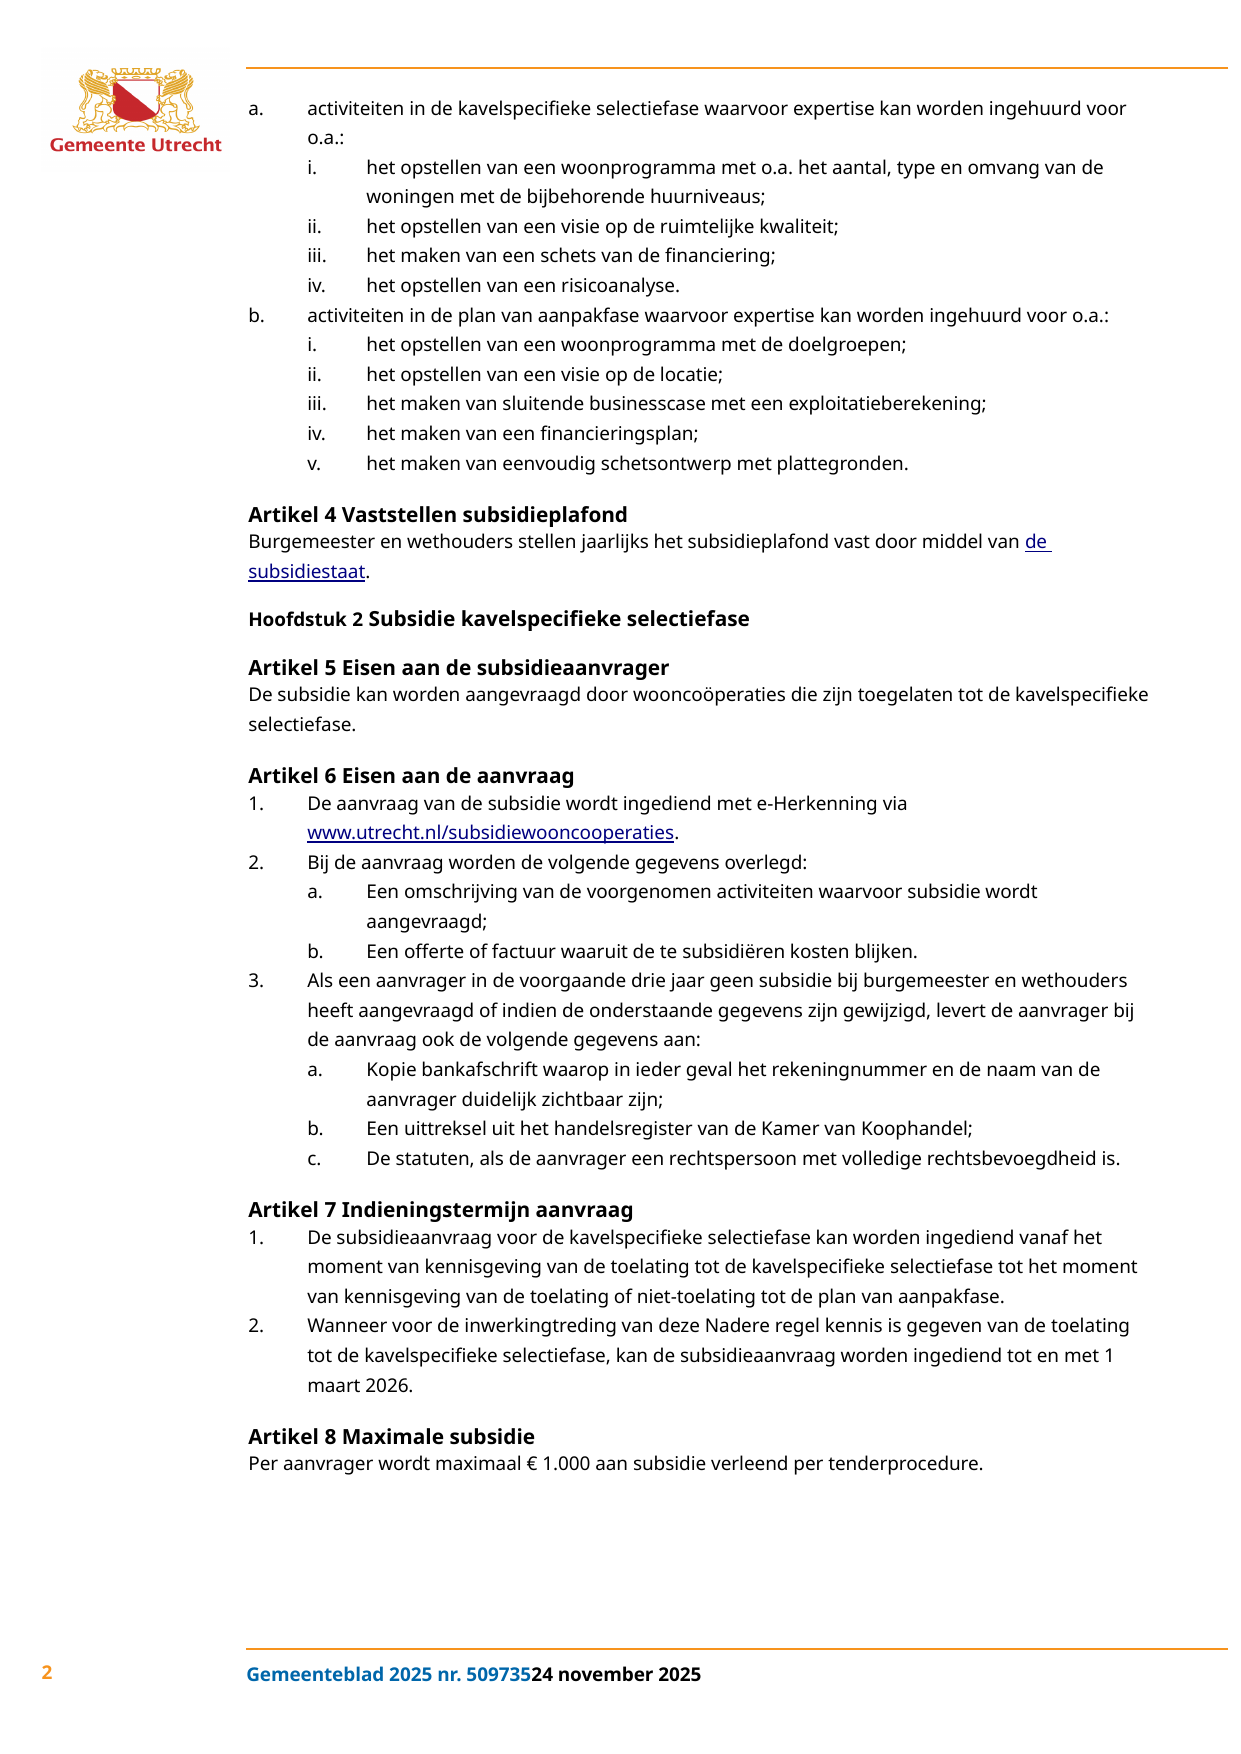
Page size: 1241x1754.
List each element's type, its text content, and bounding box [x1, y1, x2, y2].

list Kopie bankafschrift waarop in ieder geval het rekeningnummer en de naam van de aanvrager duidelijk zichtbaar zijn; [307, 1056, 1152, 1112]
list De subsidieaanvraag voor de kavelspecifieke selectiefase kan worden ingediend vanaf het moment van kennisgeving van de toelating tot de kavelspecifieke selectiefase tot het moment van kennisgeving van de toelating of niet-toelating tot de plan van aanpakfase. [248, 1224, 1152, 1309]
list Een uittreksel uit het handelsregister van de Kamer van Koophandel; [307, 1115, 1152, 1141]
list het opstellen van een woonprogramma met o.a. het aantal, type en omvang van de woningen met de bijbehorende huurniveaus; [307, 154, 1152, 209]
text Burgemeester en wethouders stellen jaarlijks het subsidieplafond vast door middel van de subsidiestaat. [248, 529, 1152, 584]
list Een offerte of factuur waaruit de te subsidiëren kosten blijken. [307, 938, 1152, 964]
text Per aanvrager wordt maximaal € 1.000 aan subsidie verleend per tenderprocedure. [248, 1451, 1152, 1476]
list De statuten, als de aanvrager een rechtspersoon met volledige rechtsbevoegdheid is. [307, 1145, 1152, 1171]
list het maken van sluitende businesscase met een exploitatieberekening; [307, 391, 1152, 416]
list activiteiten in de plan van aanpakfase waarvoor expertise kan worden ingehuurd voor o.a.: [248, 302, 1152, 328]
list activiteiten in de kavelspecifieke selectiefase waarvoor expertise kan worden ingehuurd voor o.a.: [248, 95, 1152, 150]
picture [41, 47, 231, 172]
text De subsidie kan worden aangevraagd door wooncoöperaties die zijn toegelaten tot de kavelspecifieke selectiefase. [248, 682, 1152, 737]
list het maken van een financieringsplan; [307, 420, 1152, 446]
list Bij de aanvraag worden de volgende gegevens overlegd: [248, 849, 1152, 875]
list het opstellen van een risicoanalyse. [307, 272, 1152, 298]
text Artikel 8 Maximale subsidie [248, 1422, 1152, 1451]
list het maken van een schets van de financiering; [307, 243, 1152, 268]
list De aanvraag van de subsidie wordt ingediend met e-Herkenning via www.utrecht.nl/subsidiewooncooperaties. [248, 790, 1152, 845]
list Een omschrijving van de voorgenomen activiteiten waarvoor subsidie wordt aangevraagd; [307, 879, 1152, 934]
text Artikel 6 Eisen aan de aanvraag [248, 762, 1152, 790]
list Wanneer voor de inwerkingtreding van deze Nadere regel kennis is gegeven van de toelating tot de kavelspecifieke selectiefase, kan de subsidieaanvraag worden ingediend tot en met 1 maart 2026. [248, 1313, 1152, 1397]
text Artikel 5 Eisen aan de subsidieaanvrager [248, 653, 1152, 682]
list het opstellen van een woonprogramma met de doelgroepen; [307, 331, 1152, 357]
list het opstellen van een visie op de locatie; [307, 361, 1152, 387]
text Artikel 7 Indieningstermijn aanvraag [248, 1195, 1152, 1224]
text Artikel 4 Vaststellen subsidieplafond [248, 500, 1152, 529]
list het opstellen van een visie op de ruimtelijke kwaliteit; [307, 213, 1152, 239]
list Als een aanvrager in de voorgaande drie jaar geen subsidie bij burgemeester en wethouders heeft aangevraagd of indien de onderstaande gegevens zijn gewijzigd, levert de aanvrager bij de aanvraag ook de volgende gegevens aan: [248, 967, 1152, 1052]
list het maken van eenvoudig schetsontwerp met plattegronden. [307, 450, 1152, 476]
text Hoofdstuk 2 Subsidie kavelspecifieke selectiefase [248, 604, 1152, 632]
